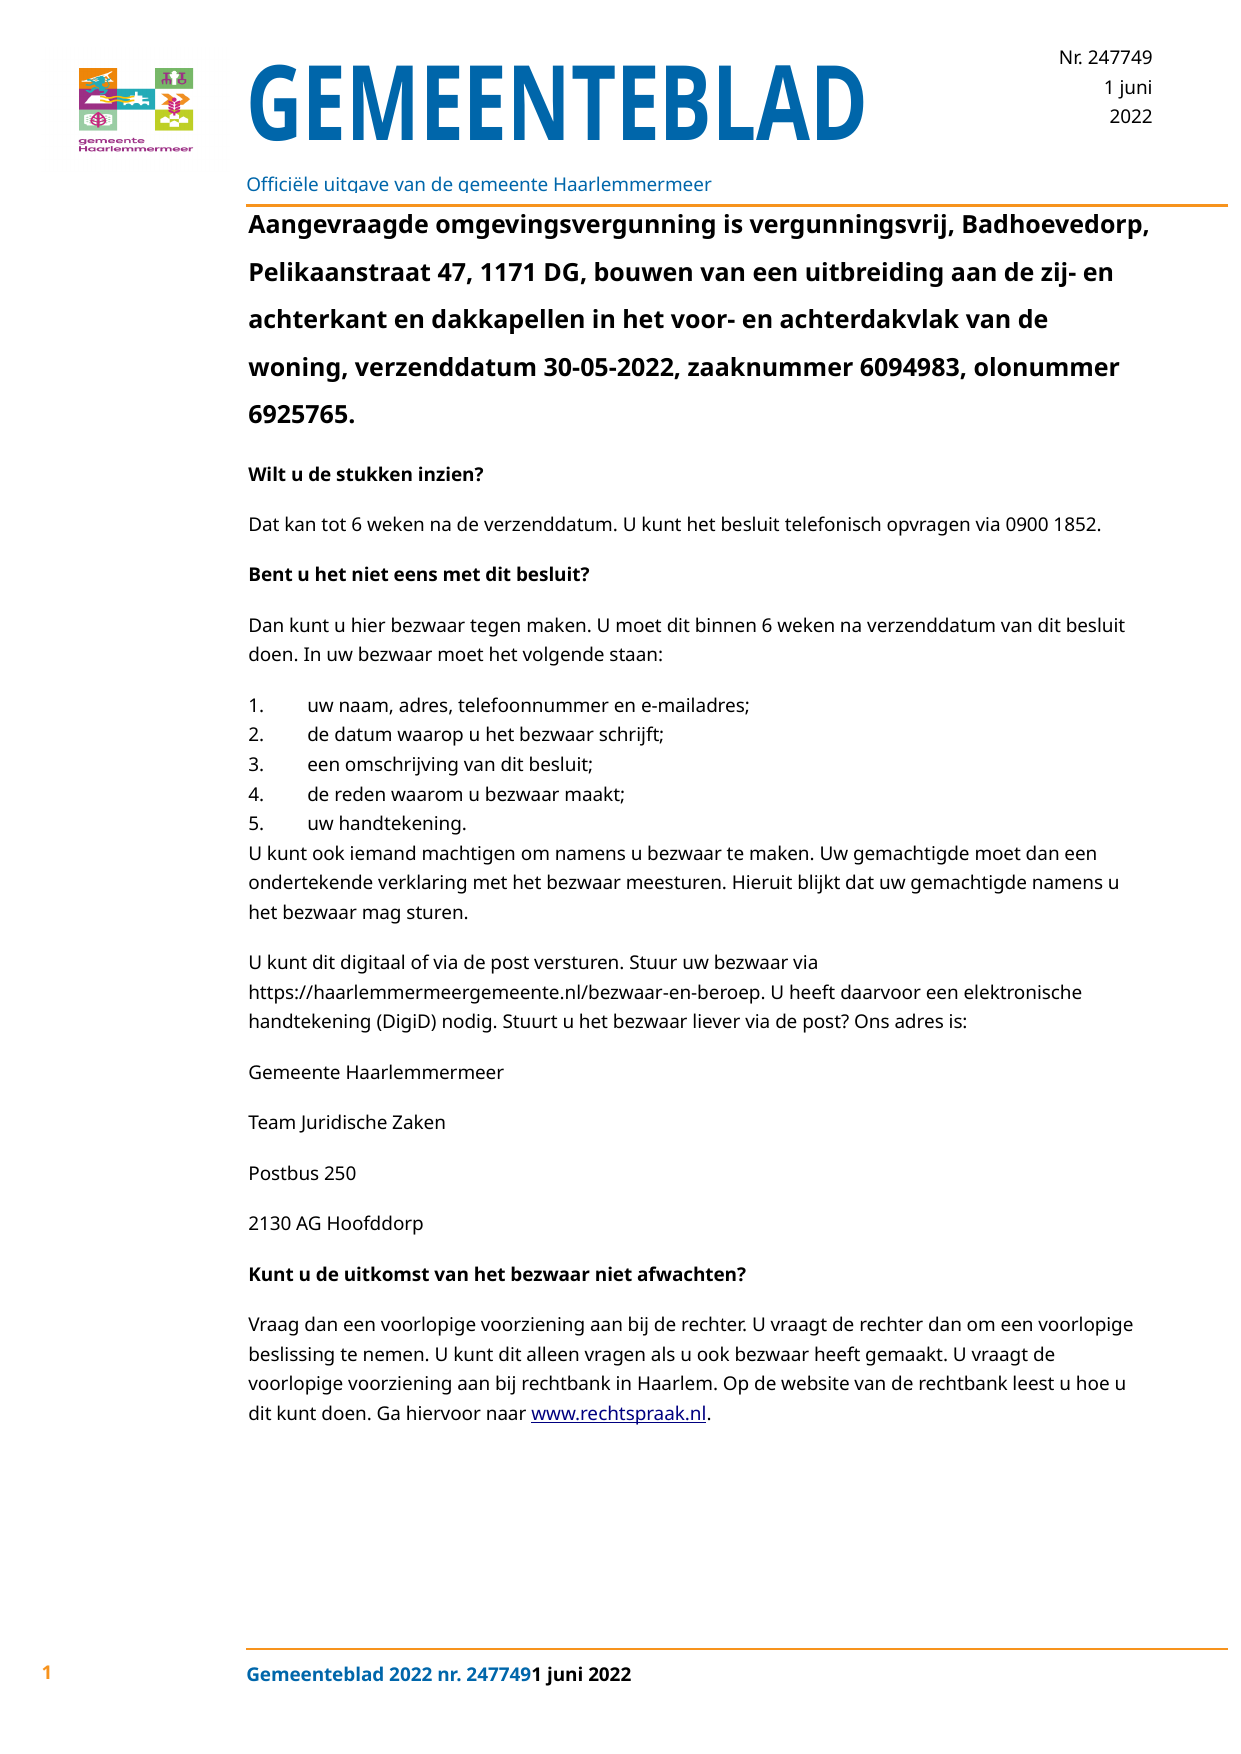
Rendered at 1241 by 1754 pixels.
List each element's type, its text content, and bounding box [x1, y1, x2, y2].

text Kunt u de uitkomst van het bezwaar niet afwachten? [248, 1261, 1152, 1286]
picture [41, 47, 231, 172]
list een omschrijving van dit besluit; [248, 751, 1152, 777]
text U kunt dit digitaal of via de post versturen. Stuur uw bezwaar via https://haarlemmermeergemeente.nl/bezwaar-en-beroep. U heeft daarvoor een elektronische handtekening (DigiD) nodig. Stuurt u het bezwaar liever via de post? Ons adres is: [248, 949, 1152, 1034]
text Vraag dan een voorlopige voorziening aan bij de rechter. U vraagt de rechter dan om een voorlopige beslissing te nemen. U kunt dit alleen vragen als u ook bezwaar heeft gemaakt. U vraagt de voorlopige voorziening aan bij rechtbank in Haarlem. Op de website van de rechtbank leest u hoe u dit kunt doen. Ga hiervoor naar www.rechtspraak.nl. [248, 1311, 1152, 1426]
list de reden waarom u bezwaar maakt; [248, 781, 1152, 806]
text Dat kan tot 6 weken na de verzenddatum. U kunt het besluit telefonisch opvragen via 0900 1852. [248, 511, 1152, 537]
list uw naam, adres, telefoonnummer en e-mailadres; [248, 692, 1152, 718]
text Bent u het niet eens met dit besluit? [248, 562, 1152, 587]
text Wilt u de stukken inzien? [248, 461, 1152, 486]
text Gemeente Haarlemmermeer [248, 1059, 1152, 1085]
text 2130 AG Hoofddorp [248, 1210, 1152, 1236]
text U kunt ook iemand machtigen om namens u bezwaar te maken. Uw gemachtigde moet dan een ondertekende verklaring met het bezwaar meesturen. Hieruit blijkt dat uw gemachtigde namens u het bezwaar mag sturen. [248, 840, 1152, 925]
list de datum waarop u het bezwaar schrijft; [248, 722, 1152, 747]
text Team Juridische Zaken [248, 1109, 1152, 1135]
list uw handtekening. [248, 810, 1152, 836]
text Dan kunt u hier bezwaar tegen maken. U moet dit binnen 6 weken na verzenddatum van dit besluit doen. In uw bezwaar moet het volgende staan: [248, 612, 1152, 667]
text Postbus 250 [248, 1160, 1152, 1186]
text Aangevraagde omgevingsvergunning is vergunningsvrij, Badhoevedorp, Pelikaanstraat 47, 1171 DG, bouwen van een uitbreiding aan de zij- en achterkant en dakkapellen in het voor- en achterdakvlak van de woning, verzenddatum 30-05-2022, zaaknummer 6094983, olonummer 6925765. [248, 207, 1152, 431]
